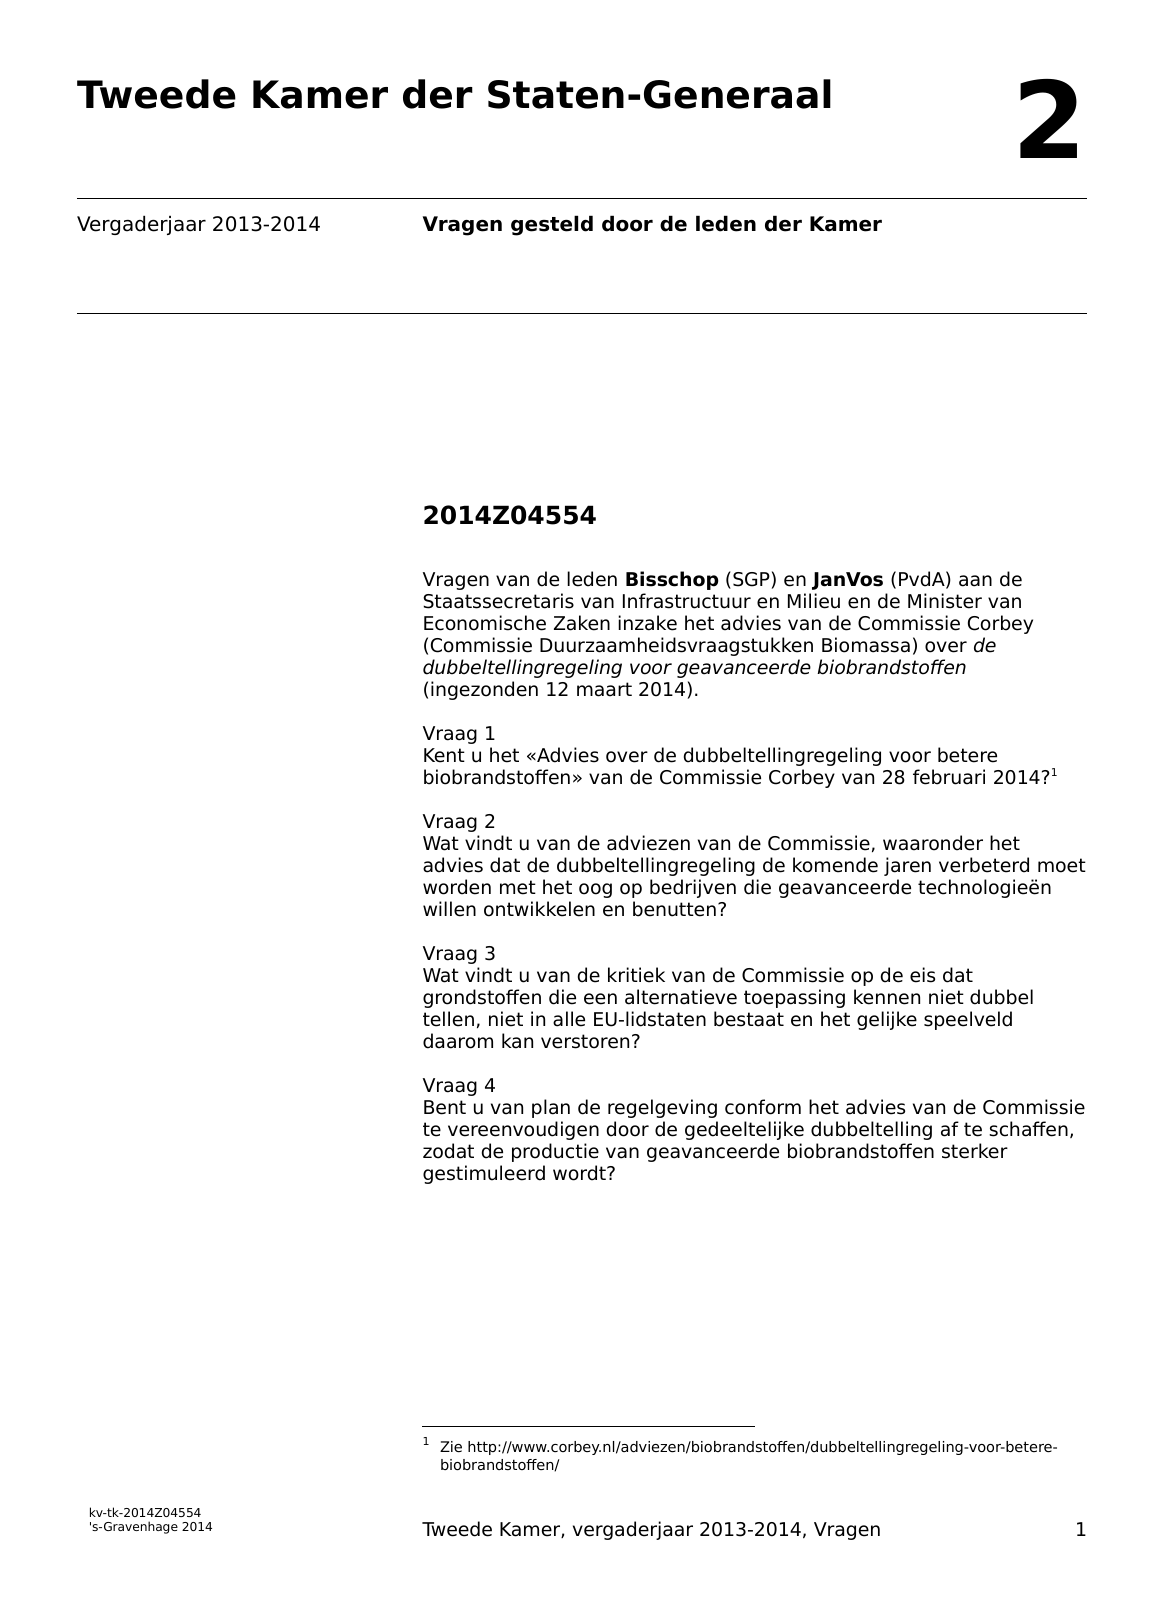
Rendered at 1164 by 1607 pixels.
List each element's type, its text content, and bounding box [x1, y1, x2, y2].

text Wat vindt u van de adviezen van de Commissie, waaronder het advies dat de dubbeltellingregeling de komende jaren verbeterd moet worden met het oog op bedrijven die geavanceerde technologieën willen ontwikkelen en benutten? [422, 833, 1087, 921]
table_header Tweede Kamer der Staten-Generaal [77, 59, 886, 198]
table_cell Vragen gesteld door de leden der Kamer [422, 199, 1087, 313]
text 2014Z04554 [422, 501, 1087, 531]
text Vraag 3 [422, 943, 1087, 965]
text Bent u van plan de regelgeving conform het advies van de Commissie te vereenvoudigen door de gedeeltelijke dubbeltelling af te schaffen, zodat de productie van geavanceerde biobrandstoffen sterker gestimuleerd wordt? [422, 1097, 1087, 1185]
text Vraag 4 [422, 1075, 1087, 1097]
text Vraag 2 [422, 811, 1087, 833]
text Vragen van de leden Bisschop (SGP) en JanVos (PvdA) aan de Staatssecretaris van Infrastructuur en Milieu en de Minister van Economische Zaken inzake het advies van de Commissie Corbey (Commissie Duurzaamheidsvraagstukken Biomassa) over de dubbeltellingregeling voor geavanceerde biobrandstoffen (ingezonden 12 maart 2014). [422, 569, 1087, 701]
text Vraag 1 [422, 723, 1087, 745]
table_header 2 [886, 59, 1087, 198]
text 's-Gravenhage 2014 [88, 1520, 323, 1534]
text Kent u het «Advies over de dubbeltellingregeling voor betere biobrandstoffen» van de Commissie Corbey van 28 februari 2014? [422, 745, 1087, 789]
table_cell Vergaderjaar 2013-2014 [77, 199, 422, 313]
text Zie http://www.corbey.nl/adviezen/biobrandstoffen/dubbeltellingregeling-voor-betere-biobrandstoffen/ [422, 1435, 1087, 1474]
text kv-tk-2014Z04554 [88, 1506, 323, 1520]
text Wat vindt u van de kritiek van de Commissie op de eis dat grondstoffen die een alternatieve toepassing kennen niet dubbel tellen, niet in alle EU-lidstaten bestaat en het gelijke speelveld daarom kan verstoren? [422, 965, 1087, 1053]
